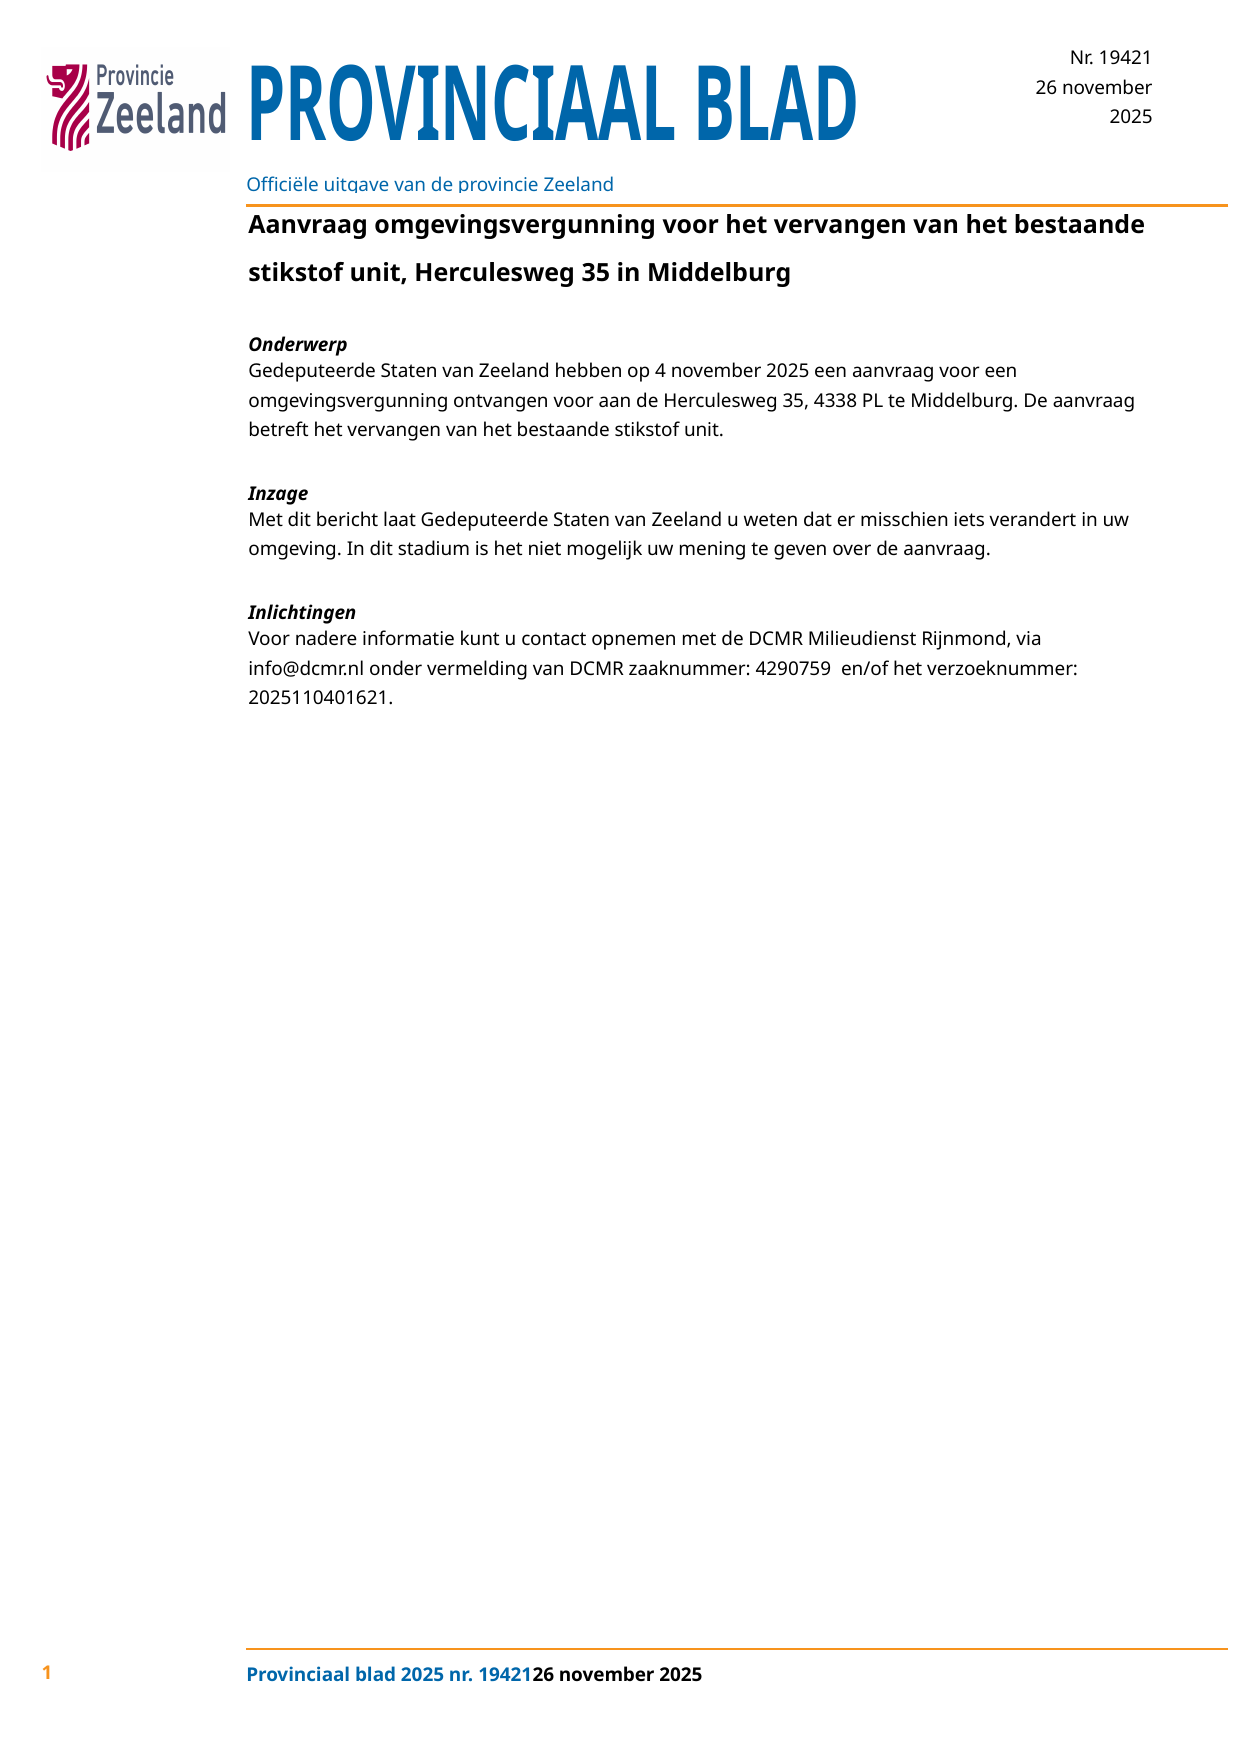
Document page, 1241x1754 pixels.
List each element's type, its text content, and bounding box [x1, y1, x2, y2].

text Met dit bericht laat Gedeputeerde Staten van Zeeland u weten dat er misschien iets verandert in uw omgeving. In dit stadium is het niet mogelijk uw mening te geven over de aanvraag. [248, 506, 1152, 561]
text Onderwerp [248, 331, 1152, 357]
text Inlichtingen [248, 599, 1152, 625]
text Gedeputeerde Staten van Zeeland hebben op 4 november 2025 een aanvraag voor een omgevingsvergunning ontvangen voor aan de Herculesweg 35, 4338 PL te Middelburg. De aanvraag betreft het vervangen van het bestaande stikstof unit. [248, 357, 1152, 442]
picture [41, 47, 231, 172]
text Aanvraag omgevingsvergunning voor het vervangen van het bestaande stikstof unit, Herculesweg 35 in Middelburg [248, 207, 1152, 288]
text Voor nadere informatie kunt u contact opnemen met de DCMR Milieudienst Rijnmond, via info@dcmr.nl onder vermelding van DCMR zaaknummer: 4290759 en/of het verzoeknummer: 2025110401621. [248, 625, 1152, 710]
text Inzage [248, 480, 1152, 506]
